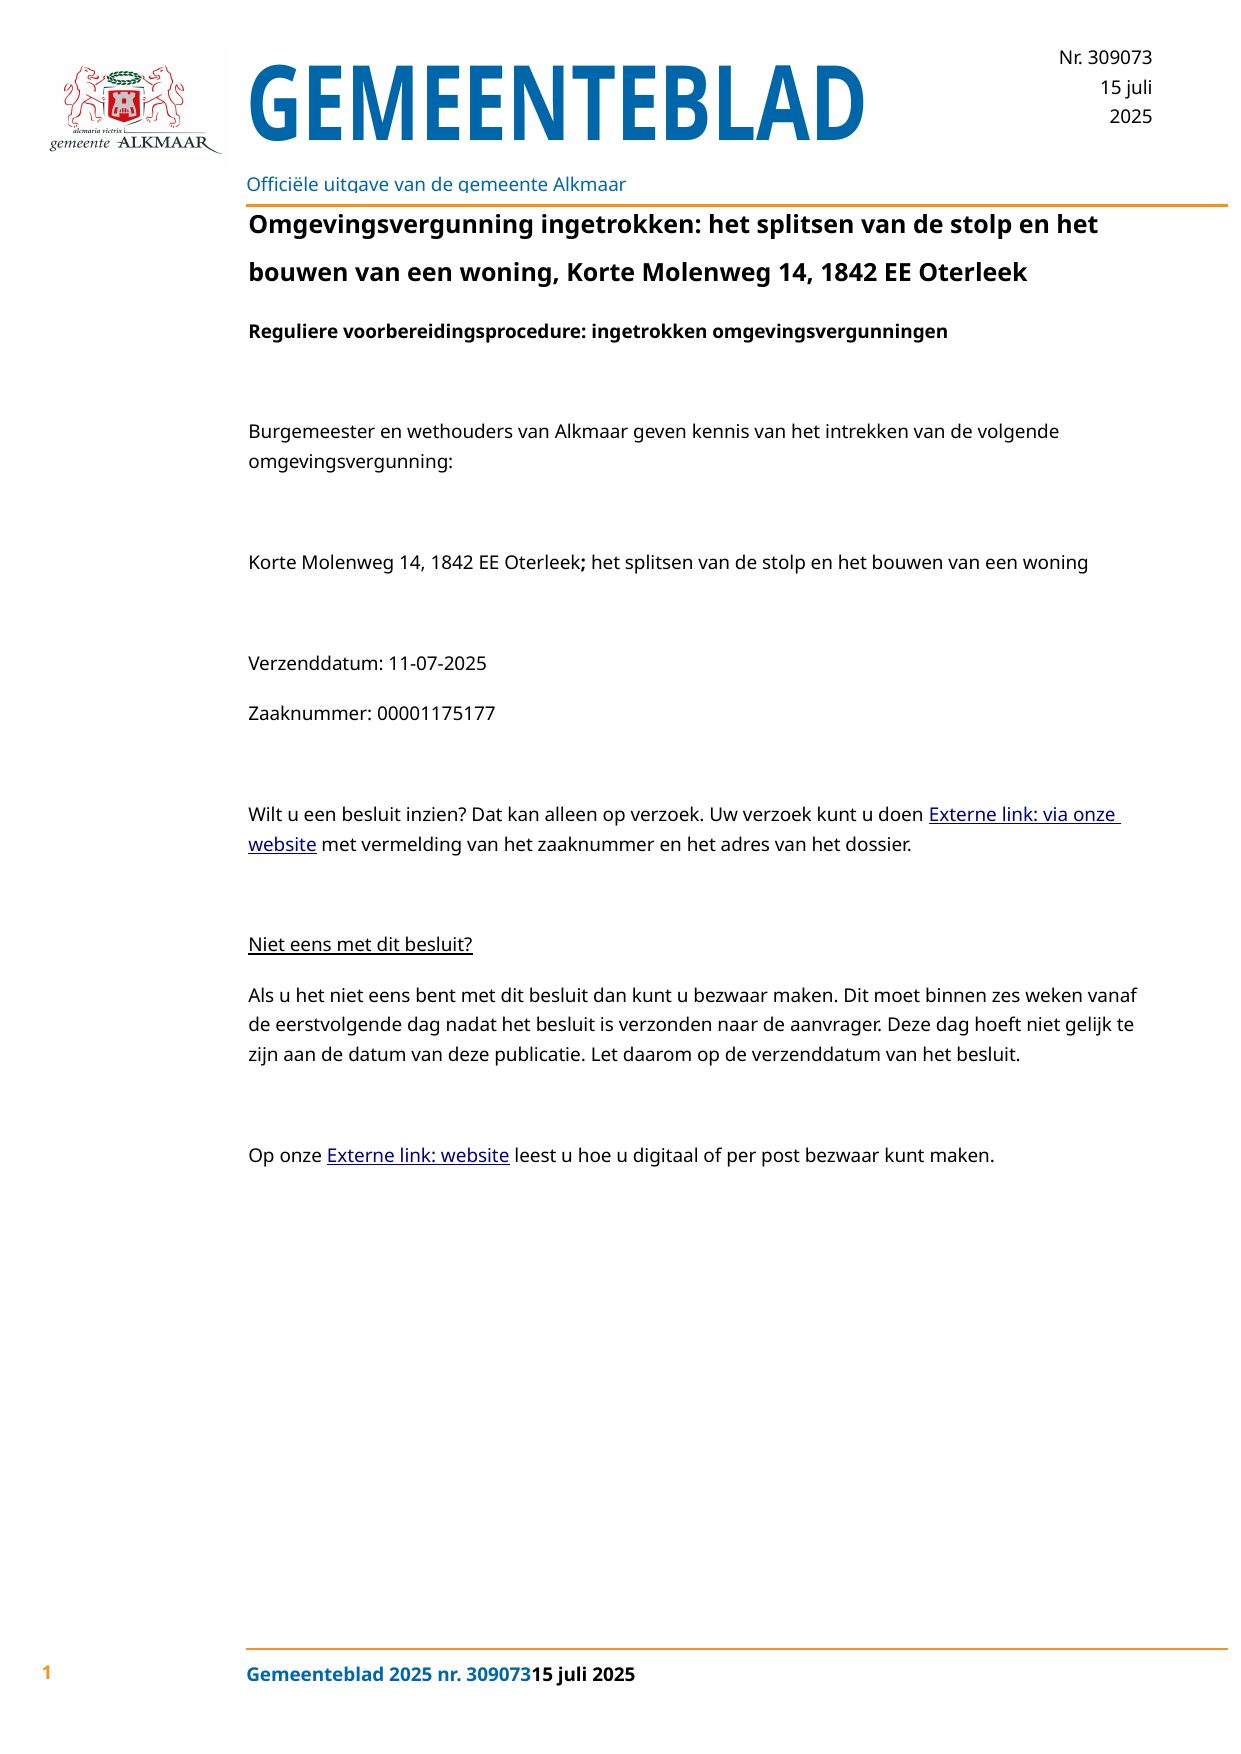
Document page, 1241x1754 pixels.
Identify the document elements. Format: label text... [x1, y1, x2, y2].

text Reguliere voorbereidingsprocedure: ingetrokken omgevingsvergunningen [248, 318, 1152, 344]
text Korte Molenweg 14, 1842 EE Oterleek; het splitsen van de stolp en het bouwen van een woning [248, 549, 1152, 575]
text Zaaknummer: 00001175177 [248, 700, 1152, 726]
text Burgemeester en wethouders van Alkmaar geven kennis van het intrekken van de volgende omgevingsvergunning: [248, 419, 1152, 474]
text Verzenddatum: 11-07-2025 [248, 650, 1152, 676]
text Niet eens met dit besluit? [248, 932, 1152, 957]
text Omgevingsvergunning ingetrokken: het splitsen van de stolp en het bouwen van een woning, Korte Molenweg 14, 1842 EE Oterleek [248, 207, 1152, 288]
text Op onze Externe link: website leest u hoe u digitaal of per post bezwaar kunt maken. [248, 1142, 1152, 1168]
picture [41, 47, 231, 172]
text Als u het niet eens bent met dit besluit dan kunt u bezwaar maken. Dit moet binnen zes weken vanaf de eerstvolgende dag nadat het besluit is verzonden naar de aanvrager. Deze dag hoeft niet gelijk te zijn aan de datum van deze publicatie. Let daarom op de verzenddatum van het besluit. [248, 982, 1152, 1067]
text Wilt u een besluit inzien? Dat kan alleen op verzoek. Uw verzoek kunt u doen Externe link: via onze website met vermelding van het zaaknummer en het adres van het dossier. [248, 801, 1152, 857]
